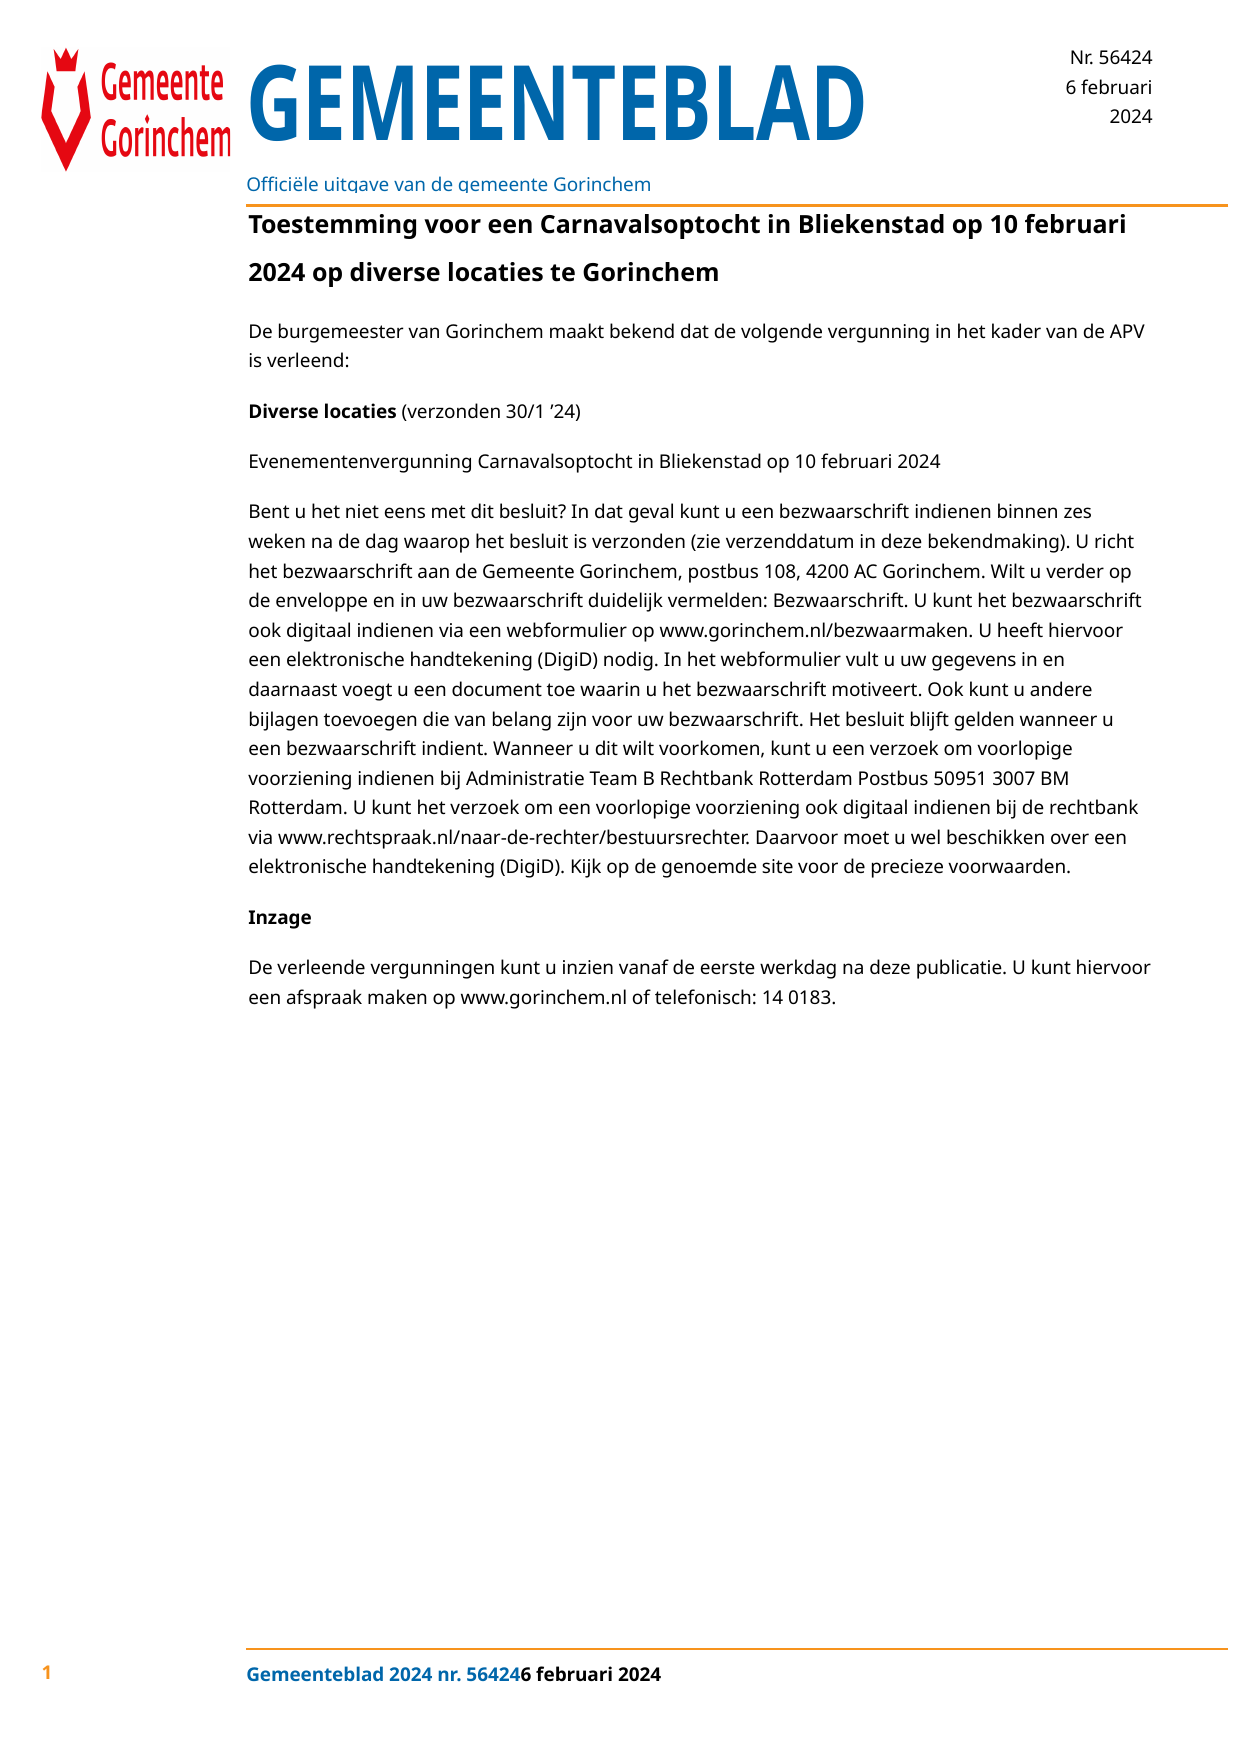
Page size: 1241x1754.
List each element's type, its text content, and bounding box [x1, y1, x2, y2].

text De verleende vergunningen kunt u inzien vanaf de eerste werkdag na deze publicatie. U kunt hiervoor een afspraak maken op www.gorinchem.nl of telefonisch: 14 0183. [248, 954, 1152, 1010]
text Evenementenvergunning Carnavalsoptocht in Bliekenstad op 10 februari 2024 [248, 448, 1152, 474]
text Toestemming voor een Carnavalsoptocht in Bliekenstad op 10 februari 2024 op diverse locaties te Gorinchem [248, 207, 1152, 288]
text Inzage [248, 904, 1152, 930]
text Bent u het niet eens met dit besluit? In dat geval kunt u een bezwaarschrift indienen binnen zes weken na de dag waarop het besluit is verzonden (zie verzenddatum in deze bekendmaking). U richt het bezwaarschrift aan de Gemeente Gorinchem, postbus 108, 4200 AC Gorinchem. Wilt u verder op de enveloppe en in uw bezwaarschrift duidelijk vermelden: Bezwaarschrift. U kunt het bezwaarschrift ook digitaal indienen via een webformulier op www.gorinchem.nl/bezwaarmaken. U heeft hiervoor een elektronische handtekening (DigiD) nodig. In het webformulier vult u uw gegevens in en daarnaast voegt u een document toe waarin u het bezwaarschrift motiveert. Ook kunt u andere bijlagen toevoegen die van belang zijn voor uw bezwaarschrift. Het besluit blijft gelden wanneer u een bezwaarschrift indient. Wanneer u dit wilt voorkomen, kunt u een verzoek om voorlopige voorziening indienen bij Administratie Team B Rechtbank Rotterdam Postbus 50951 3007 BM Rotterdam. U kunt het verzoek om een voorlopige voorziening ook digitaal indienen bij de rechtbank via www.rechtspraak.nl/naar-de-rechter/bestuursrechter. Daarvoor moet u wel beschikken over een elektronische handtekening (DigiD). Kijk op de genoemde site voor de precieze voorwaarden. [248, 499, 1152, 879]
picture [41, 47, 231, 172]
text Diverse locaties (verzonden 30/1 ’24) [248, 398, 1152, 424]
text De burgemeester van Gorinchem maakt bekend dat de volgende vergunning in het kader van de APV is verleend: [248, 318, 1152, 373]
